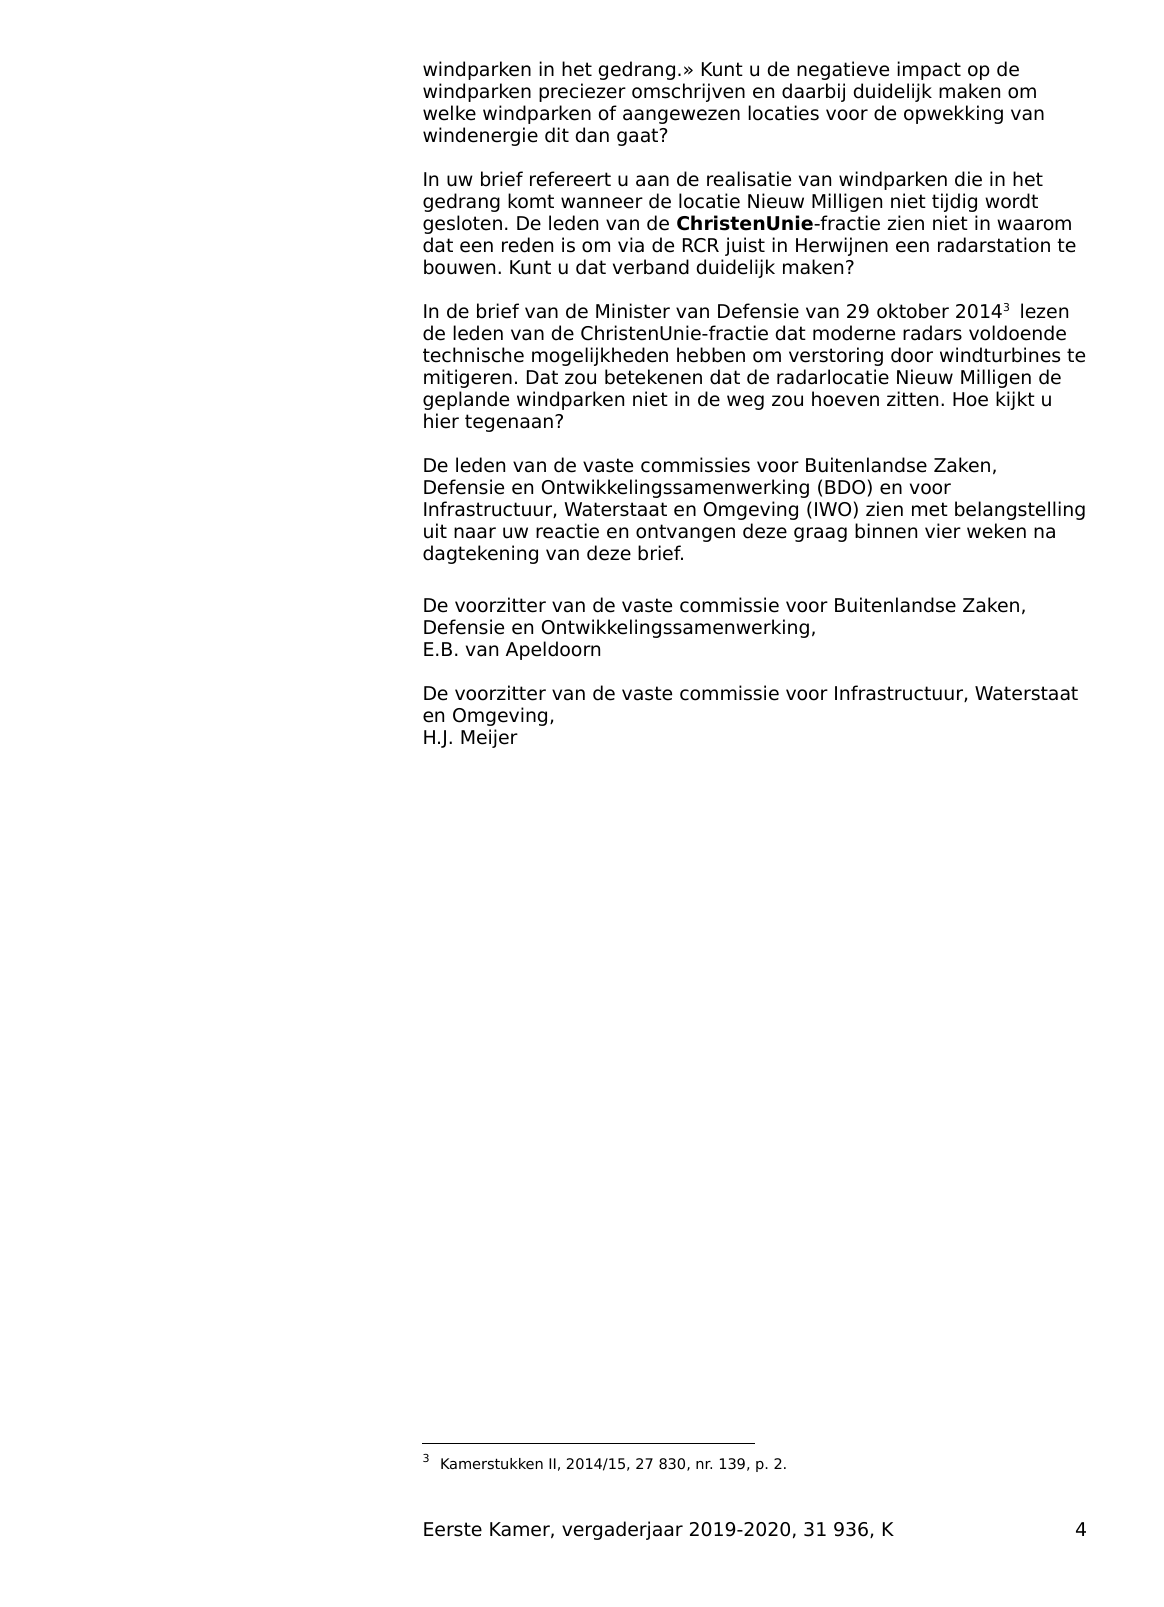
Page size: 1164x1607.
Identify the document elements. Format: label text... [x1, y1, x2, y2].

text De voorzitter van de vaste commissie voor Buitenlandse Zaken, Defensie en Ontwikkelingssamenwerking, E.B. van Apeldoorn [422, 595, 1087, 661]
text windparken in het gedrang.» Kunt u de negatieve impact op de windparken preciezer omschrijven en daarbij duidelijk maken om welke windparken of aangewezen locaties voor de opwekking van windenergie dit dan gaat? [422, 59, 1087, 147]
text De voorzitter van de vaste commissie voor Infrastructuur, Waterstaat en Omgeving, H.J. Meijer [422, 683, 1087, 749]
text In de brief van de Minister van Defensie van 29 oktober 2014 lezen de leden van de ChristenUnie-fractie dat moderne radars voldoende technische mogelijkheden hebben om verstoring door windturbines te mitigeren. Dat zou betekenen dat de radarlocatie Nieuw Milligen de geplande windparken niet in de weg zou hoeven zitten. Hoe kijkt u hier tegenaan? [422, 301, 1087, 433]
text De leden van de vaste commissies voor Buitenlandse Zaken, Defensie en Ontwikkelingssamenwerking (BDO) en voor Infrastructuur, Waterstaat en Omgeving (IWO) zien met belangstelling uit naar uw reactie en ontvangen deze graag binnen vier weken na dagtekening van deze brief. [422, 455, 1087, 565]
text Kamerstukken II, 2014/15, 27 830, nr. 139, p. 2. [422, 1452, 1087, 1474]
text In uw brief refereert u aan de realisatie van windparken die in het gedrang komt wanneer de locatie Nieuw Milligen niet tijdig wordt gesloten. De leden van de ChristenUnie-fractie zien niet in waarom dat een reden is om via de RCR juist in Herwijnen een radarstation te bouwen. Kunt u dat verband duidelijk maken? [422, 169, 1087, 279]
